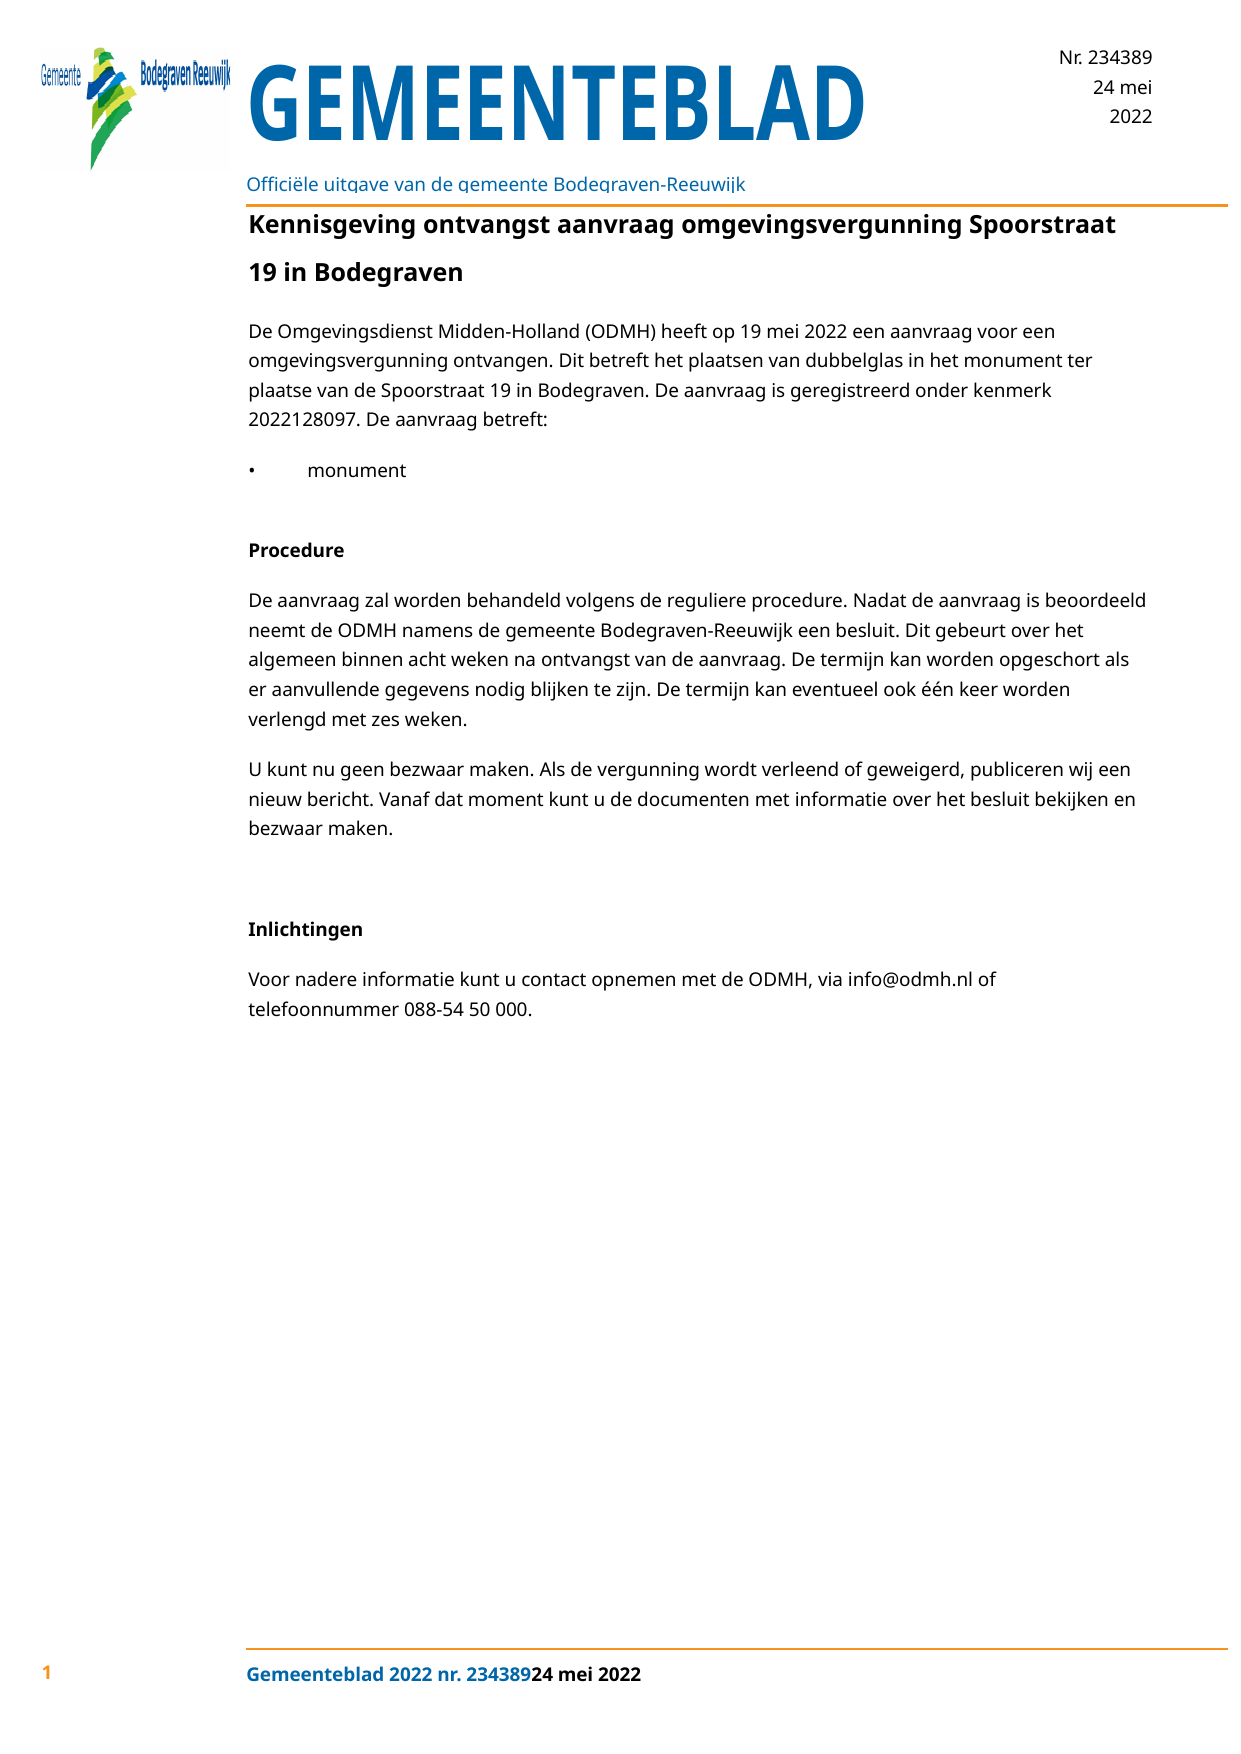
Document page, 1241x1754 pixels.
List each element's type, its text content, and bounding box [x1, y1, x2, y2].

picture [41, 47, 231, 172]
text De Omgevingsdienst Midden-Holland (ODMH) heeft op 19 mei 2022 een aanvraag voor een omgevingsvergunning ontvangen. Dit betreft het plaatsen van dubbelglas in het monument ter plaatse van de Spoorstraat 19 in Bodegraven. De aanvraag is geregistreerd onder kenmerk 2022128097. De aanvraag betreft: [248, 318, 1152, 432]
text Inlichtingen [248, 916, 1152, 942]
list monument [248, 457, 1152, 483]
text U kunt nu geen bezwaar maken. Als de vergunning wordt verleend of geweigerd, publiceren wij een nieuw bericht. Vanaf dat moment kunt u de documenten met informatie over het besluit bekijken en bezwaar maken. [248, 756, 1152, 841]
text Procedure [248, 537, 1152, 563]
text Kennisgeving ontvangst aanvraag omgevingsvergunning Spoorstraat 19 in Bodegraven [248, 207, 1152, 288]
text Voor nadere informatie kunt u contact opnemen met de ODMH, via info@odmh.nl of telefoonnummer 088-54 50 000. [248, 967, 1152, 1022]
text De aanvraag zal worden behandeld volgens de reguliere procedure. Nadat de aanvraag is beoordeeld neemt de ODMH namens de gemeente Bodegraven-Reeuwijk een besluit. Dit gebeurt over het algemeen binnen acht weken na ontvangst van de aanvraag. De termijn kan worden opgeschort als er aanvullende gegevens nodig blijken te zijn. De termijn kan eventueel ook één keer worden verlengd met zes weken. [248, 587, 1152, 732]
